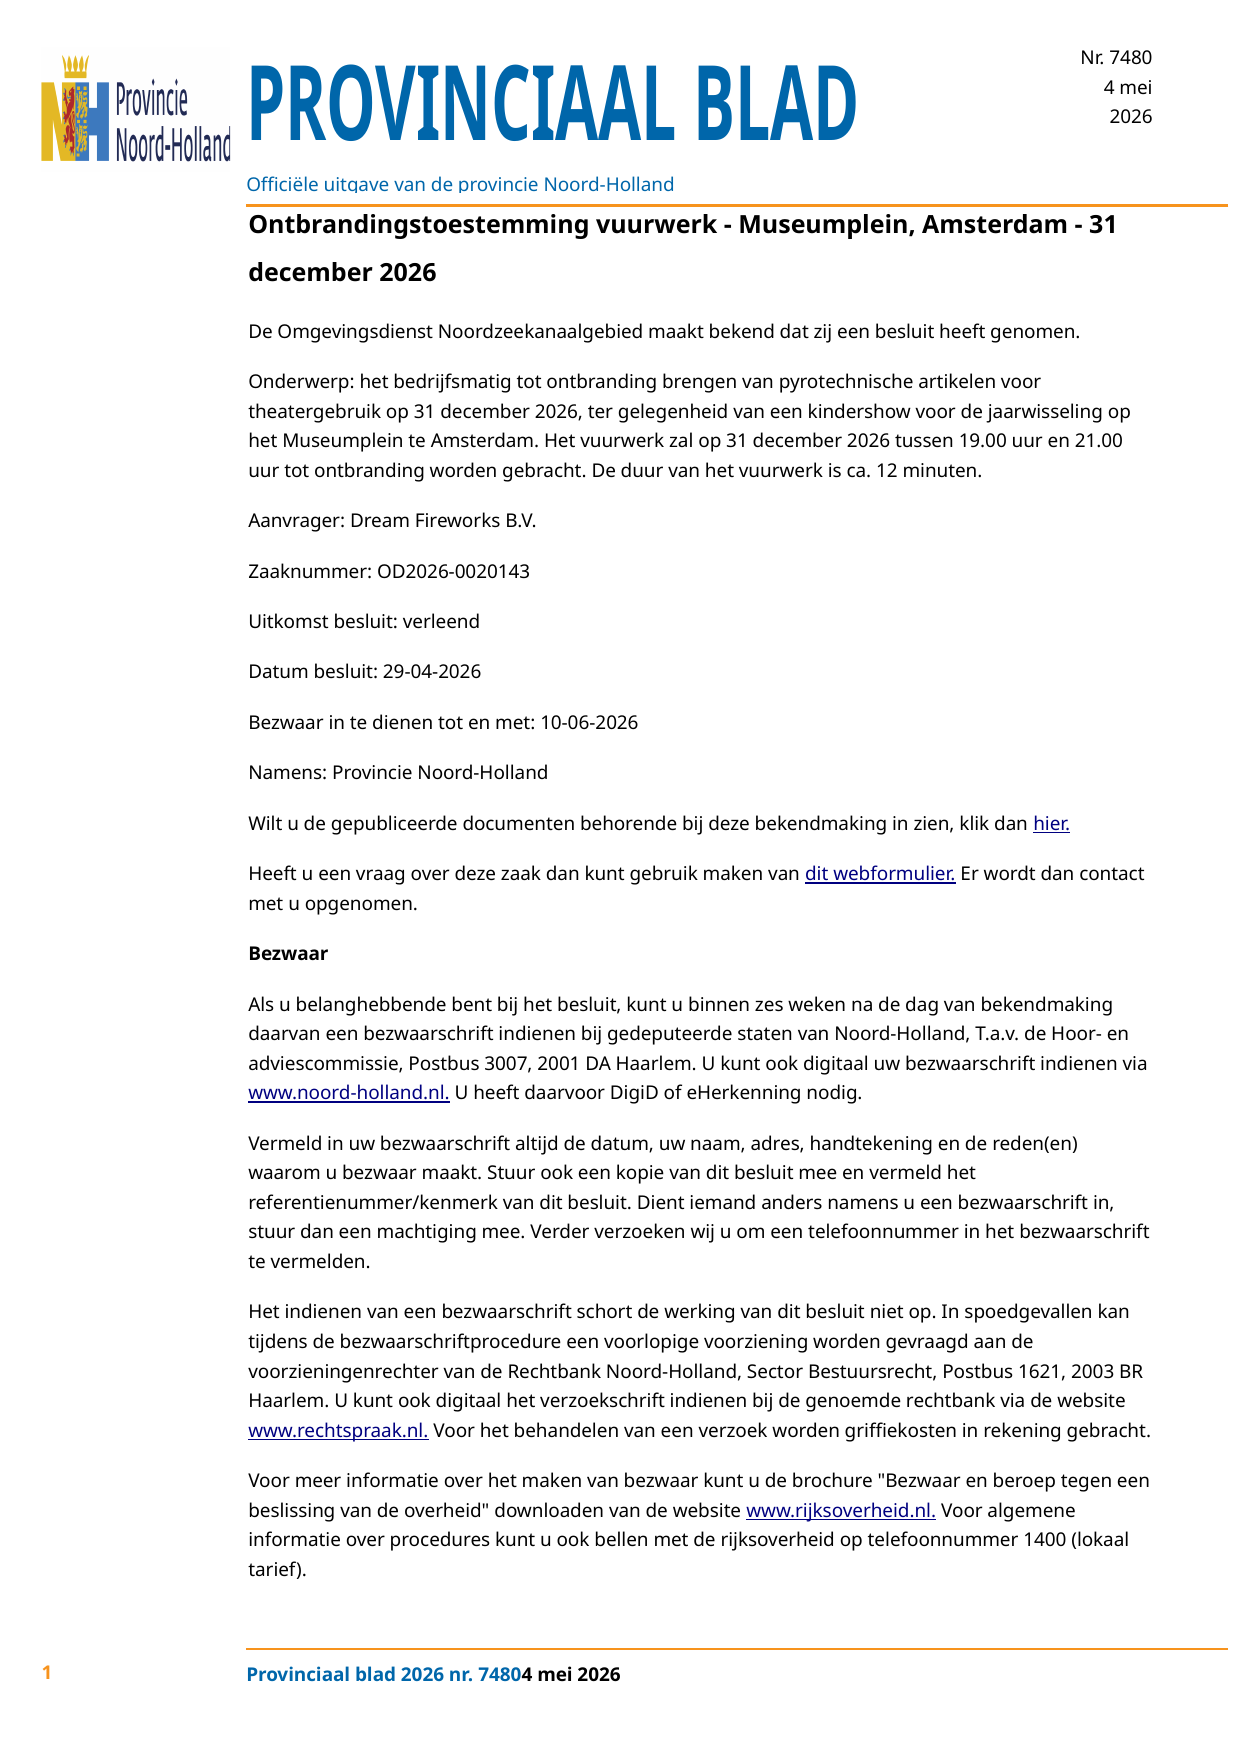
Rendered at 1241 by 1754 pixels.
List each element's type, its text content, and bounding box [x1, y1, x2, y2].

text Wilt u de gepubliceerde documenten behorende bij deze bekendmaking in zien, klik dan hier. [248, 810, 1152, 836]
text Bezwaar in te dienen tot en met: 10-06-2026 [248, 709, 1152, 735]
text De Omgevingsdienst Noordzeekanaalgebied maakt bekend dat zij een besluit heeft genomen. [248, 318, 1152, 344]
text Namens: Provincie Noord-Holland [248, 759, 1152, 785]
text Het indienen van een bezwaarschrift schort de werking van dit besluit niet op. In spoedgevallen kan tijdens de bezwaarschriftprocedure een voorlopige voorziening worden gevraagd aan de voorzieningenrechter van de Rechtbank Noord-Holland, Sector Bestuursrecht, Postbus 1621, 2003 BR Haarlem. U kunt ook digitaal het verzoekschrift indienen bij de genoemde rechtbank via de website www.rechtspraak.nl. Voor het behandelen van een verzoek worden griffiekosten in rekening gebracht. [248, 1299, 1152, 1443]
text Voor meer informatie over het maken van bezwaar kunt u de brochure "Bezwaar en beroep tegen een beslissing van de overheid" downloaden van de website www.rijksoverheid.nl. Voor algemene informatie over procedures kunt u ook bellen met de rijksoverheid op telefoonnummer 1400 (lokaal tarief). [248, 1467, 1152, 1582]
text Datum besluit: 29-04-2026 [248, 659, 1152, 684]
text Aanvrager: Dream Fireworks B.V. [248, 507, 1152, 533]
text Als u belanghebbende bent bij het besluit, kunt u binnen zes weken na de dag van bekendmaking daarvan een bezwaarschrift indienen bij gedeputeerde staten van Noord-Holland, T.a.v. de Hoor- en adviescommissie, Postbus 3007, 2001 DA Haarlem. U kunt ook digitaal uw bezwaarschrift indienen via www.noord-holland.nl. U heeft daarvoor DigiD of eHerkenning nodig. [248, 991, 1152, 1105]
text Zaaknummer: OD2026-0020143 [248, 558, 1152, 584]
text Uitkomst besluit: verleend [248, 608, 1152, 634]
text Ontbrandingstoestemming vuurwerk - Museumplein, Amsterdam - 31 december 2026 [248, 207, 1152, 288]
picture [41, 47, 231, 172]
text Onderwerp: het bedrijfsmatig tot ontbranding brengen van pyrotechnische artikelen voor theatergebruik op 31 december 2026, ter gelegenheid van een kindershow voor de jaarwisseling op het Museumplein te Amsterdam. Het vuurwerk zal op 31 december 2026 tussen 19.00 uur en 21.00 uur tot ontbranding worden gebracht. De duur van het vuurwerk is ca. 12 minuten. [248, 368, 1152, 483]
text Bezwaar [248, 940, 1152, 966]
text Heeft u een vraag over deze zaak dan kunt gebruik maken van dit webformulier. Er wordt dan contact met u opgenomen. [248, 860, 1152, 916]
text Vermeld in uw bezwaarschrift altijd de datum, uw naam, adres, handtekening en de reden(en) waarom u bezwaar maakt. Stuur ook een kopie van dit besluit mee en vermeld het referentienummer/kenmerk van dit besluit. Dient iemand anders namens u een bezwaarschrift in, stuur dan een machtiging mee. Verder verzoeken wij u om een telefoonnummer in het bezwaarschrift te vermelden. [248, 1130, 1152, 1274]
